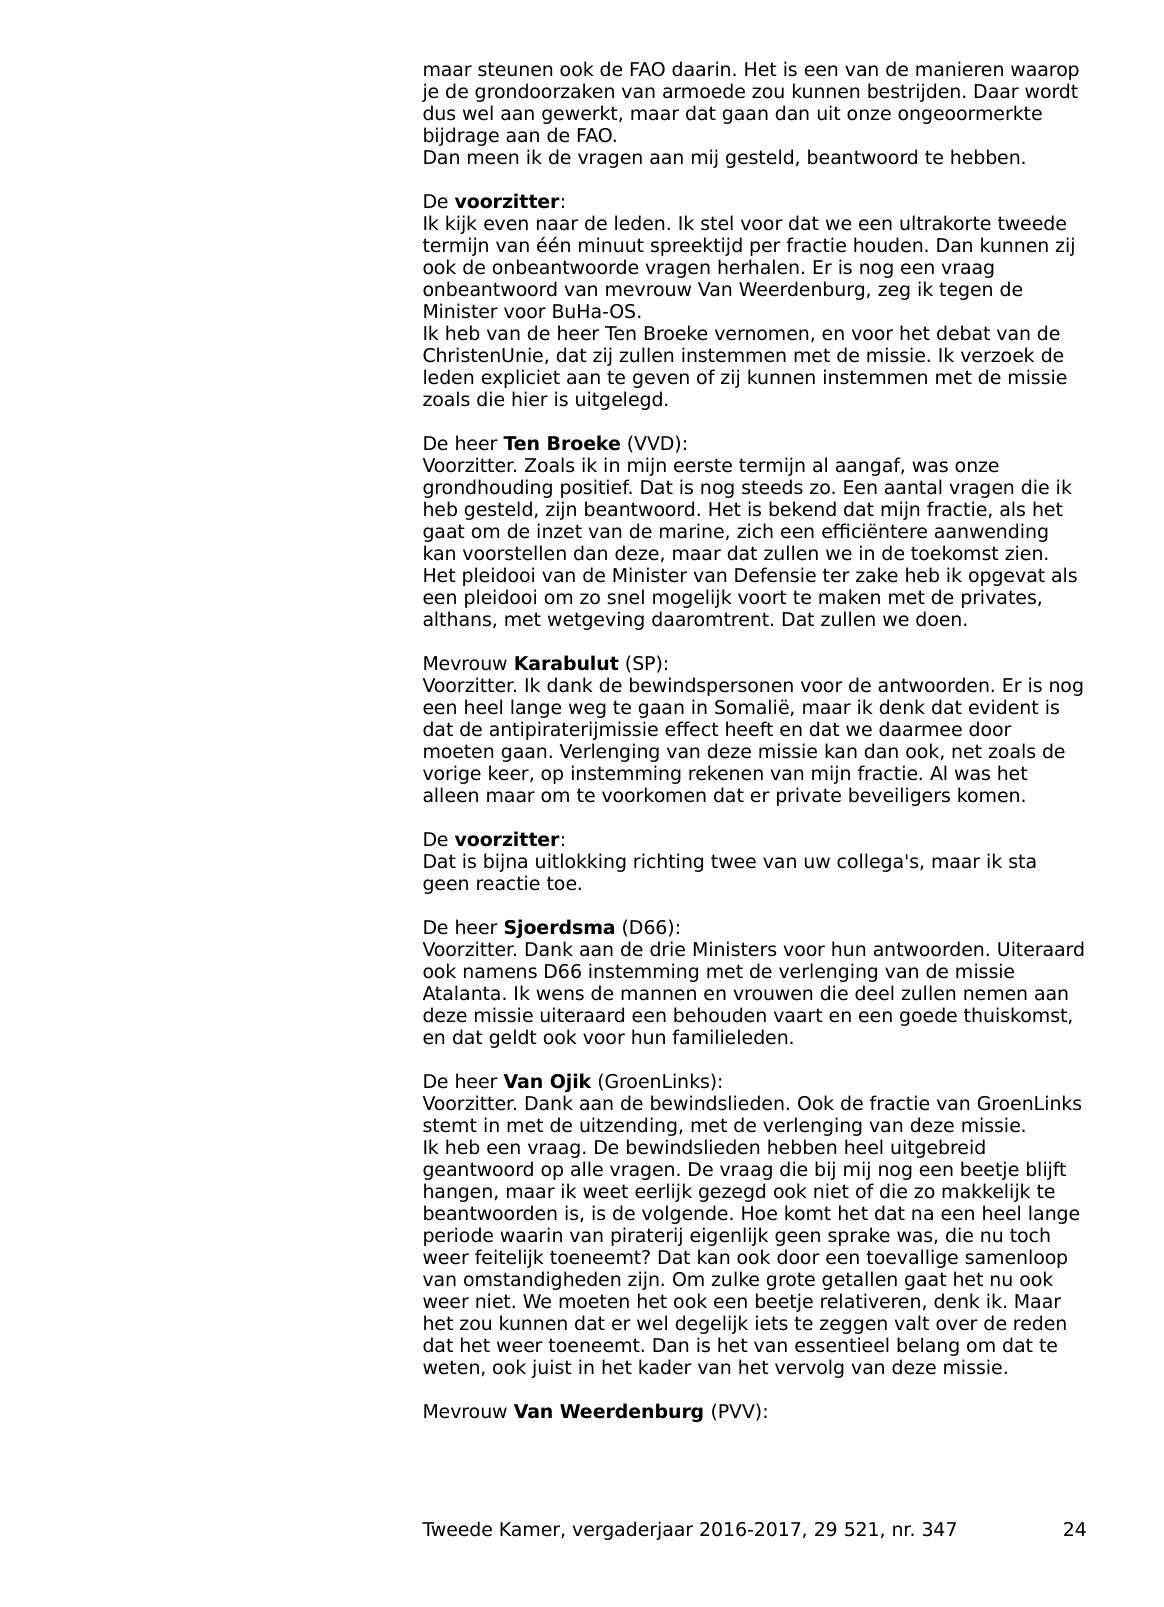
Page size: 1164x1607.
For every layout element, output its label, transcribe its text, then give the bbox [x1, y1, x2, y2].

text Ik heb een vraag. De bewindslieden hebben heel uitgebreid geantwoord op alle vragen. De vraag die bij mij nog een beetje blijft hangen, maar ik weet eerlijk gezegd ook niet of die zo makkelijk te beantwoorden is, is de volgende. Hoe komt het dat na een heel lange periode waarin van piraterij eigenlijk geen sprake was, die nu toch weer feitelijk toeneemt? Dat kan ook door een toevallige samenloop van omstandigheden zijn. Om zulke grote getallen gaat het nu ook weer niet. We moeten het ook een beetje relativeren, denk ik. Maar het zou kunnen dat er wel degelijk iets te zeggen valt over de reden dat het weer toeneemt. Dan is het van essentieel belang om dat te weten, ook juist in het kader van het vervolg van deze missie. [422, 1137, 1087, 1379]
text Mevrouw Karabulut (SP): [422, 653, 1087, 675]
text Voorzitter. Ik dank de bewindspersonen voor de antwoorden. Er is nog een heel lange weg te gaan in Somalië, maar ik denk dat evident is dat de antipiraterijmissie effect heeft en dat we daarmee door moeten gaan. Verlenging van deze missie kan dan ook, net zoals de vorige keer, op instemming rekenen van mijn fractie. Al was het alleen maar om te voorkomen dat er private beveiligers komen. [422, 675, 1087, 807]
text Ik heb van de heer Ten Broeke vernomen, en voor het debat van de ChristenUnie, dat zij zullen instemmen met de missie. Ik verzoek de leden expliciet aan te geven of zij kunnen instemmen met de missie zoals die hier is uitgelegd. [422, 323, 1087, 411]
text Voorzitter. Dank aan de bewindslieden. Ook de fractie van GroenLinks stemt in met de uitzending, met de verlenging van deze missie. [422, 1093, 1087, 1137]
text maar steunen ook de FAO daarin. Het is een van de manieren waarop je de grondoorzaken van armoede zou kunnen bestrijden. Daar wordt dus wel aan gewerkt, maar dat gaan dan uit onze ongeoormerkte bijdrage aan de FAO. [422, 59, 1087, 147]
text De heer Sjoerdsma (D66): [422, 917, 1087, 939]
text Voorzitter. Dank aan de drie Ministers voor hun antwoorden. Uiteraard ook namens D66 instemming met de verlenging van de missie Atalanta. Ik wens de mannen en vrouwen die deel zullen nemen aan deze missie uiteraard een behouden vaart en een goede thuiskomst, en dat geldt ook voor hun familieleden. [422, 939, 1087, 1049]
text Voorzitter. Zoals ik in mijn eerste termijn al aangaf, was onze grondhouding positief. Dat is nog steeds zo. Een aantal vragen die ik heb gesteld, zijn beantwoord. Het is bekend dat mijn fractie, als het gaat om de inzet van de marine, zich een efficiëntere aanwending kan voorstellen dan deze, maar dat zullen we in de toekomst zien. Het pleidooi van de Minister van Defensie ter zake heb ik opgevat als een pleidooi om zo snel mogelijk voort te maken met de privates, althans, met wetgeving daaromtrent. Dat zullen we doen. [422, 455, 1087, 631]
text De voorzitter: [422, 191, 1087, 213]
text De voorzitter: [422, 829, 1087, 851]
text Mevrouw Van Weerdenburg (PVV): [422, 1401, 1087, 1423]
text Dat is bijna uitlokking richting twee van uw collega's, maar ik sta geen reactie toe. [422, 851, 1087, 895]
text De heer Ten Broeke (VVD): [422, 433, 1087, 455]
text Ik kijk even naar de leden. Ik stel voor dat we een ultrakorte tweede termijn van één minuut spreektijd per fractie houden. Dan kunnen zij ook de onbeantwoorde vragen herhalen. Er is nog een vraag onbeantwoord van mevrouw Van Weerdenburg, zeg ik tegen de Minister voor BuHa-OS. [422, 213, 1087, 323]
text Dan meen ik de vragen aan mij gesteld, beantwoord te hebben. [422, 147, 1087, 169]
text De heer Van Ojik (GroenLinks): [422, 1071, 1087, 1093]
